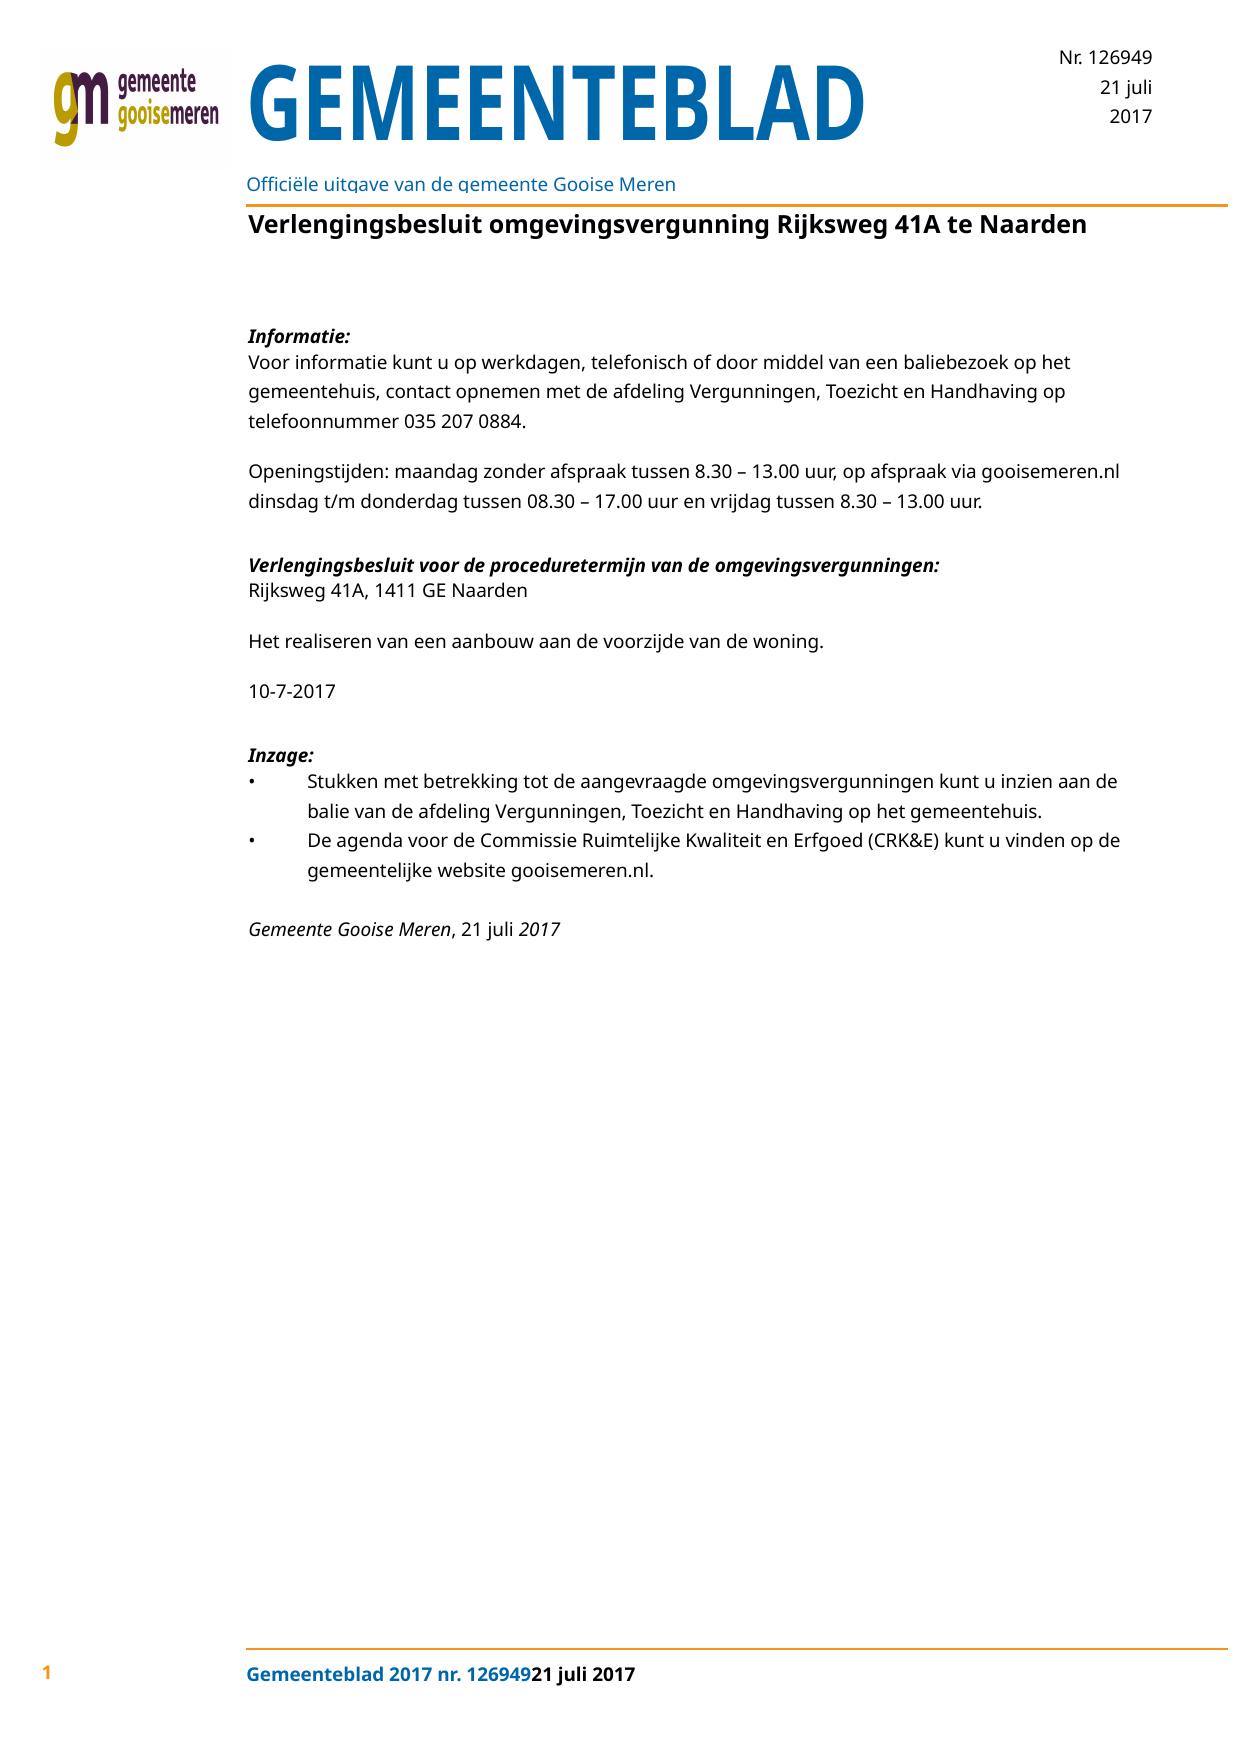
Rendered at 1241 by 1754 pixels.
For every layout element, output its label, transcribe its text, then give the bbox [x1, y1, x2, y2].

text Inzage: [248, 742, 1152, 768]
picture [41, 47, 231, 172]
text Openingstijden: maandag zonder afspraak tussen 8.30 – 13.00 uur, op afspraak via gooisemeren.nl dinsdag t/m donderdag tussen 08.30 – 17.00 uur en vrijdag tussen 8.30 – 13.00 uur. [248, 458, 1152, 514]
text Gemeente Gooise Meren, 21 juli 2017 [248, 916, 1152, 942]
text Voor informatie kunt u op werkdagen, telefonisch of door middel van een baliebezoek op het gemeentehuis, contact opnemen met de afdeling Vergunningen, Toezicht en Handhaving op telefoonnummer 035 207 0884. [248, 349, 1152, 434]
list Stukken met betrekking tot de aangevraagde omgevingsvergunningen kunt u inzien aan de balie van de afdeling Vergunningen, Toezicht en Handhaving op het gemeentehuis. [248, 768, 1152, 823]
text Verlengingsbesluit omgevingsvergunning Rijksweg 41A te Naarden [248, 207, 1152, 241]
list De agenda voor de Commissie Ruimtelijke Kwaliteit en Erfgoed (CRK&E) kunt u vinden op de gemeentelijke website gooisemeren.nl. [248, 827, 1152, 883]
text Verlengingsbesluit voor de proceduretermijn van de omgevingsvergunningen: [248, 552, 1152, 578]
text Het realiseren van een aanbouw aan de voorzijde van de woning. [248, 628, 1152, 654]
text Rijksweg 41A, 1411 GE Naarden [248, 578, 1152, 603]
text Informatie: [248, 323, 1152, 349]
text 10-7-2017 [248, 678, 1152, 704]
